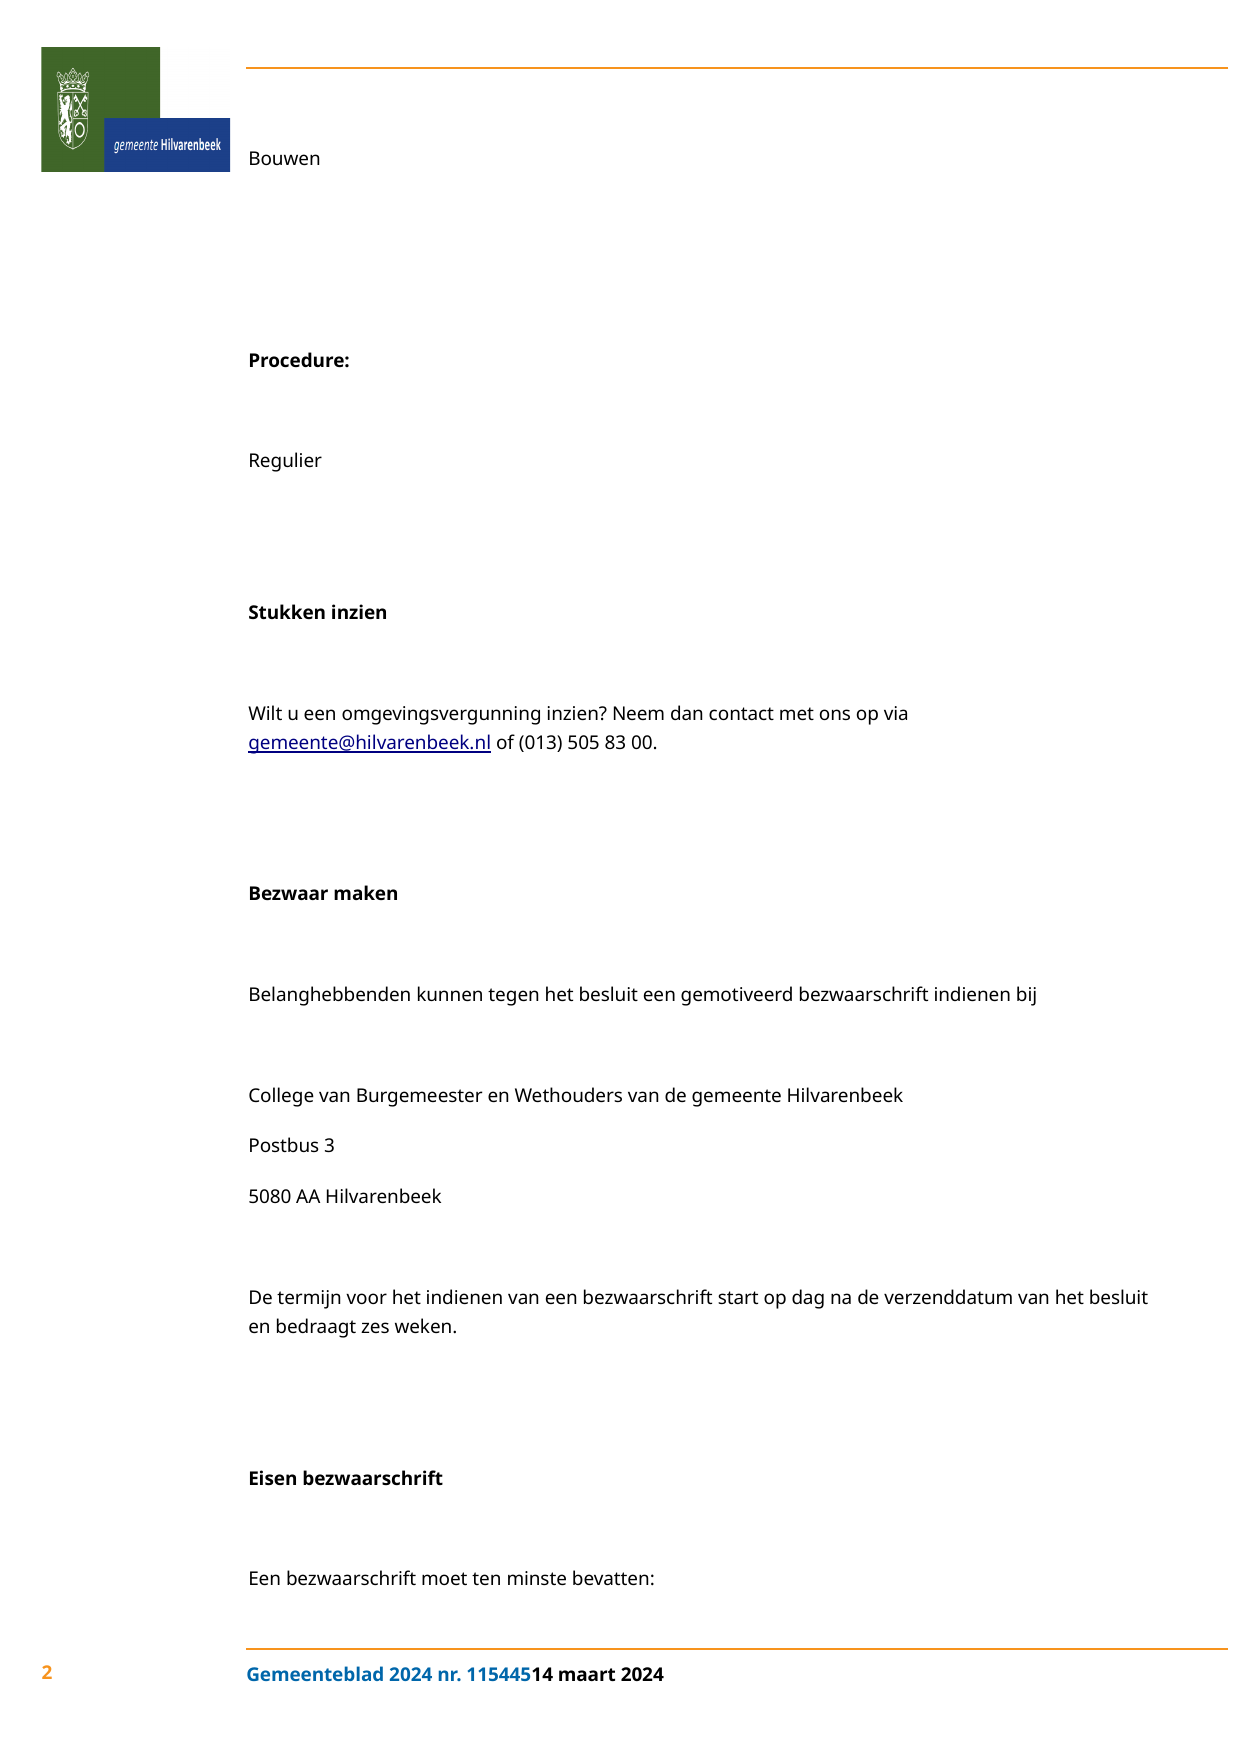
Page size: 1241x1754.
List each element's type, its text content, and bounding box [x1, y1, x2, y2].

text College van Burgemeester en Wethouders van de gemeente Hilvarenbeek [248, 1082, 1152, 1108]
picture [41, 47, 231, 172]
text Procedure: [248, 347, 1152, 373]
text Wilt u een omgevingsvergunning inzien? Neem dan contact met ons op via gemeente@hilvarenbeek.nl of (013) 505 83 00. [248, 700, 1152, 755]
text 5080 AA Hilvarenbeek [248, 1183, 1152, 1209]
text Belanghebbenden kunnen tegen het besluit een gemotiveerd bezwaarschrift indienen bij [248, 981, 1152, 1007]
text De termijn voor het indienen van een bezwaarschrift start op dag na de verzenddatum van het besluit en bedraagt zes weken. [248, 1284, 1152, 1339]
text Bezwaar maken [248, 881, 1152, 906]
text Een bezwaarschrift moet ten minste bevatten: [248, 1566, 1152, 1591]
text Postbus 3 [248, 1133, 1152, 1158]
text Regulier [248, 448, 1152, 473]
text Bouwen [248, 145, 1152, 171]
text Stukken inzien [248, 599, 1152, 625]
text Eisen bezwaarschrift [248, 1465, 1152, 1491]
